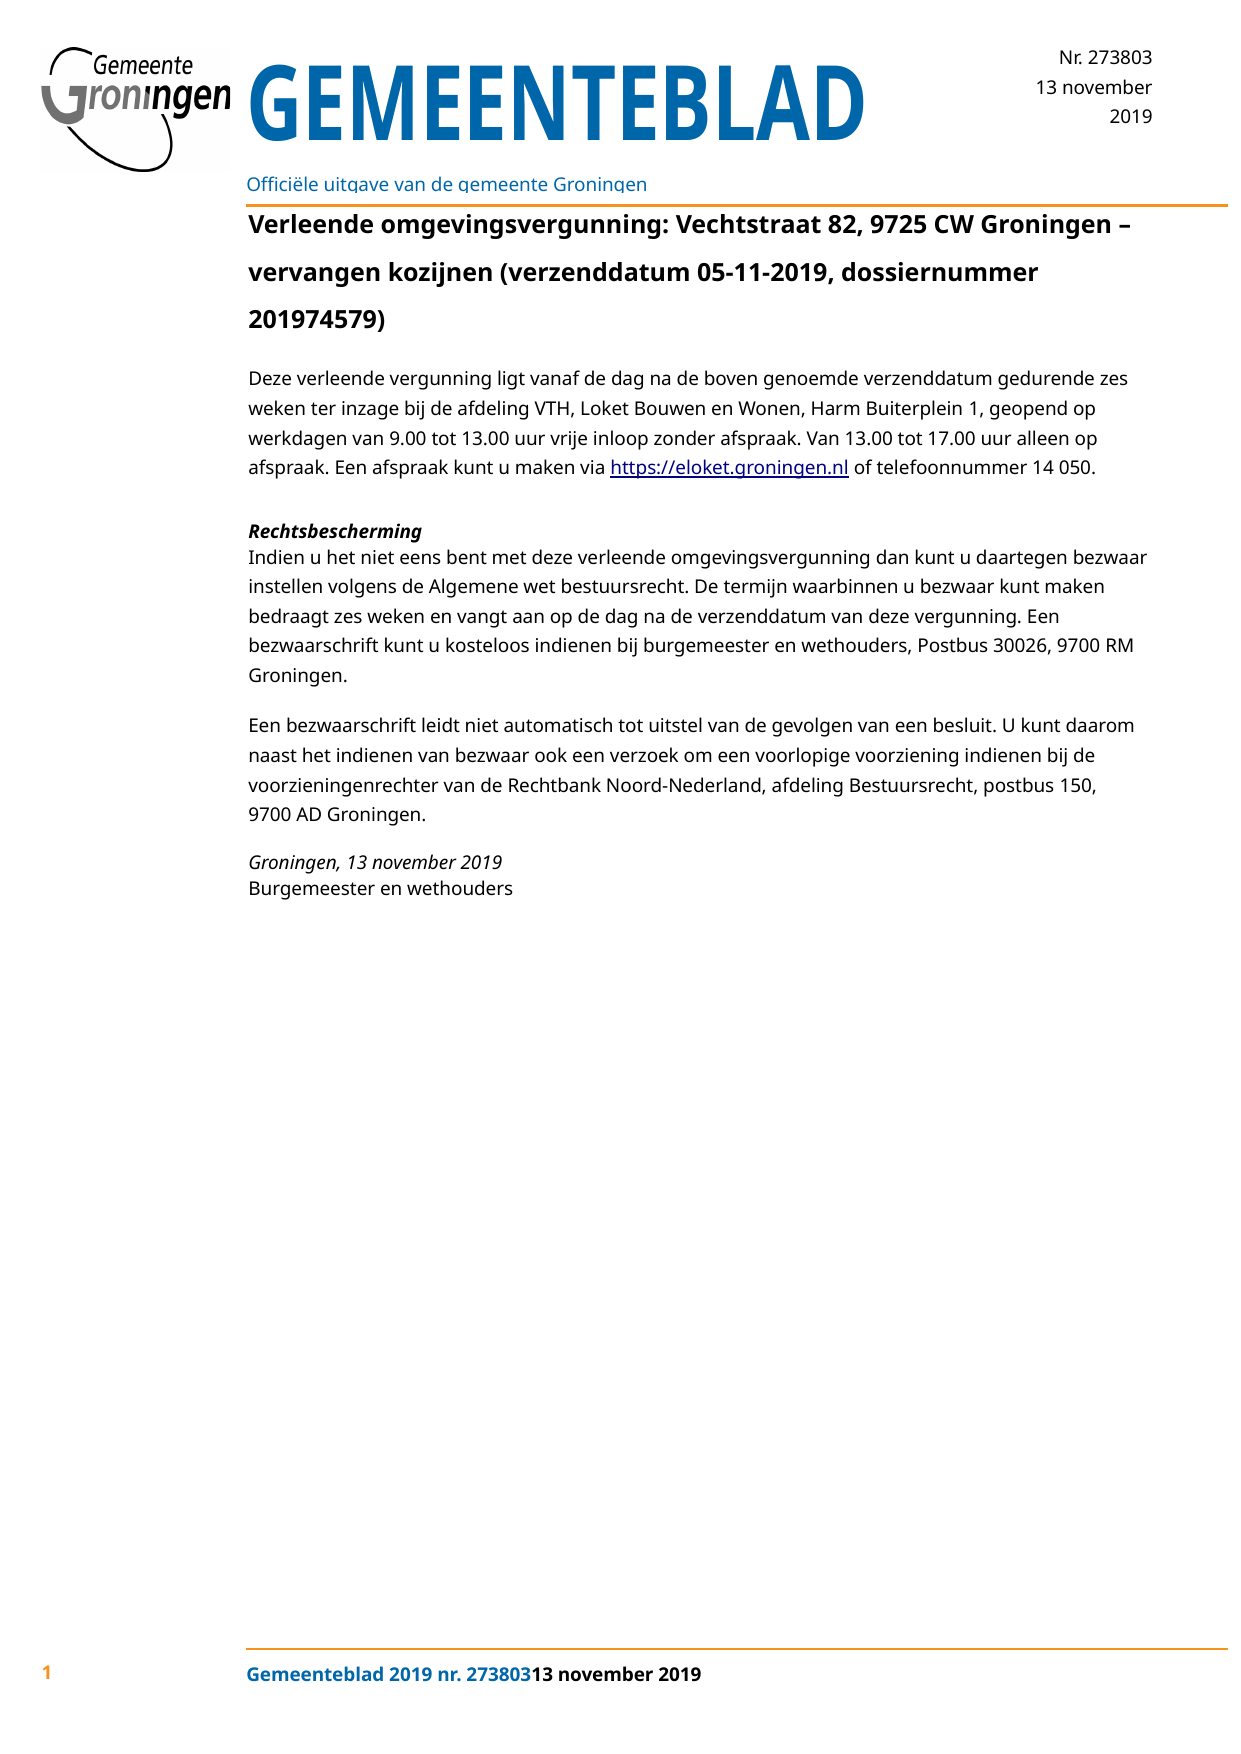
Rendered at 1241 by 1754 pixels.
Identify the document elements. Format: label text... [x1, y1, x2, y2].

text Burgemeester en wethouders [248, 875, 1152, 901]
picture [41, 47, 231, 172]
text Een bezwaarschrift leidt niet automatisch tot uitstel van de gevolgen van een besluit. U kunt daarom naast het indienen van bezwaar ook een verzoek om een voorlopige voorziening indienen bij de voorzieningenrechter van de Rechtbank Noord-Nederland, afdeling Bestuursrecht, postbus 150, 9700 AD Groningen. [248, 713, 1152, 827]
text Deze verleende vergunning ligt vanaf de dag na de boven genoemde verzenddatum gedurende zes weken ter inzage bij de afdeling VTH, Loket Bouwen en Wonen, Harm Buiterplein 1, geopend op werkdagen van 9.00 tot 13.00 uur vrije inloop zonder afspraak. Van 13.00 tot 17.00 uur alleen op afspraak. Een afspraak kunt u maken via https://eloket.groningen.nl of telefoonnummer 14 050. [248, 366, 1152, 480]
text Indien u het niet eens bent met deze verleende omgevingsvergunning dan kunt u daartegen bezwaar instellen volgens de Algemene wet bestuursrecht. De termijn waarbinnen u bezwaar kunt maken bedraagt zes weken en vangt aan op de dag na de verzenddatum van deze vergunning. Een bezwaarschrift kunt u kosteloos indienen bij burgemeester en wethouders, Postbus 30026, 9700 RM Groningen. [248, 544, 1152, 688]
text Groningen, 13 november 2019 [248, 849, 1152, 875]
text Verleende omgevingsvergunning: Vechtstraat 82, 9725 CW Groningen – vervangen kozijnen (verzenddatum 05-11-2019, dossiernummer 201974579) [248, 207, 1152, 336]
text Rechtsbescherming [248, 518, 1152, 544]
